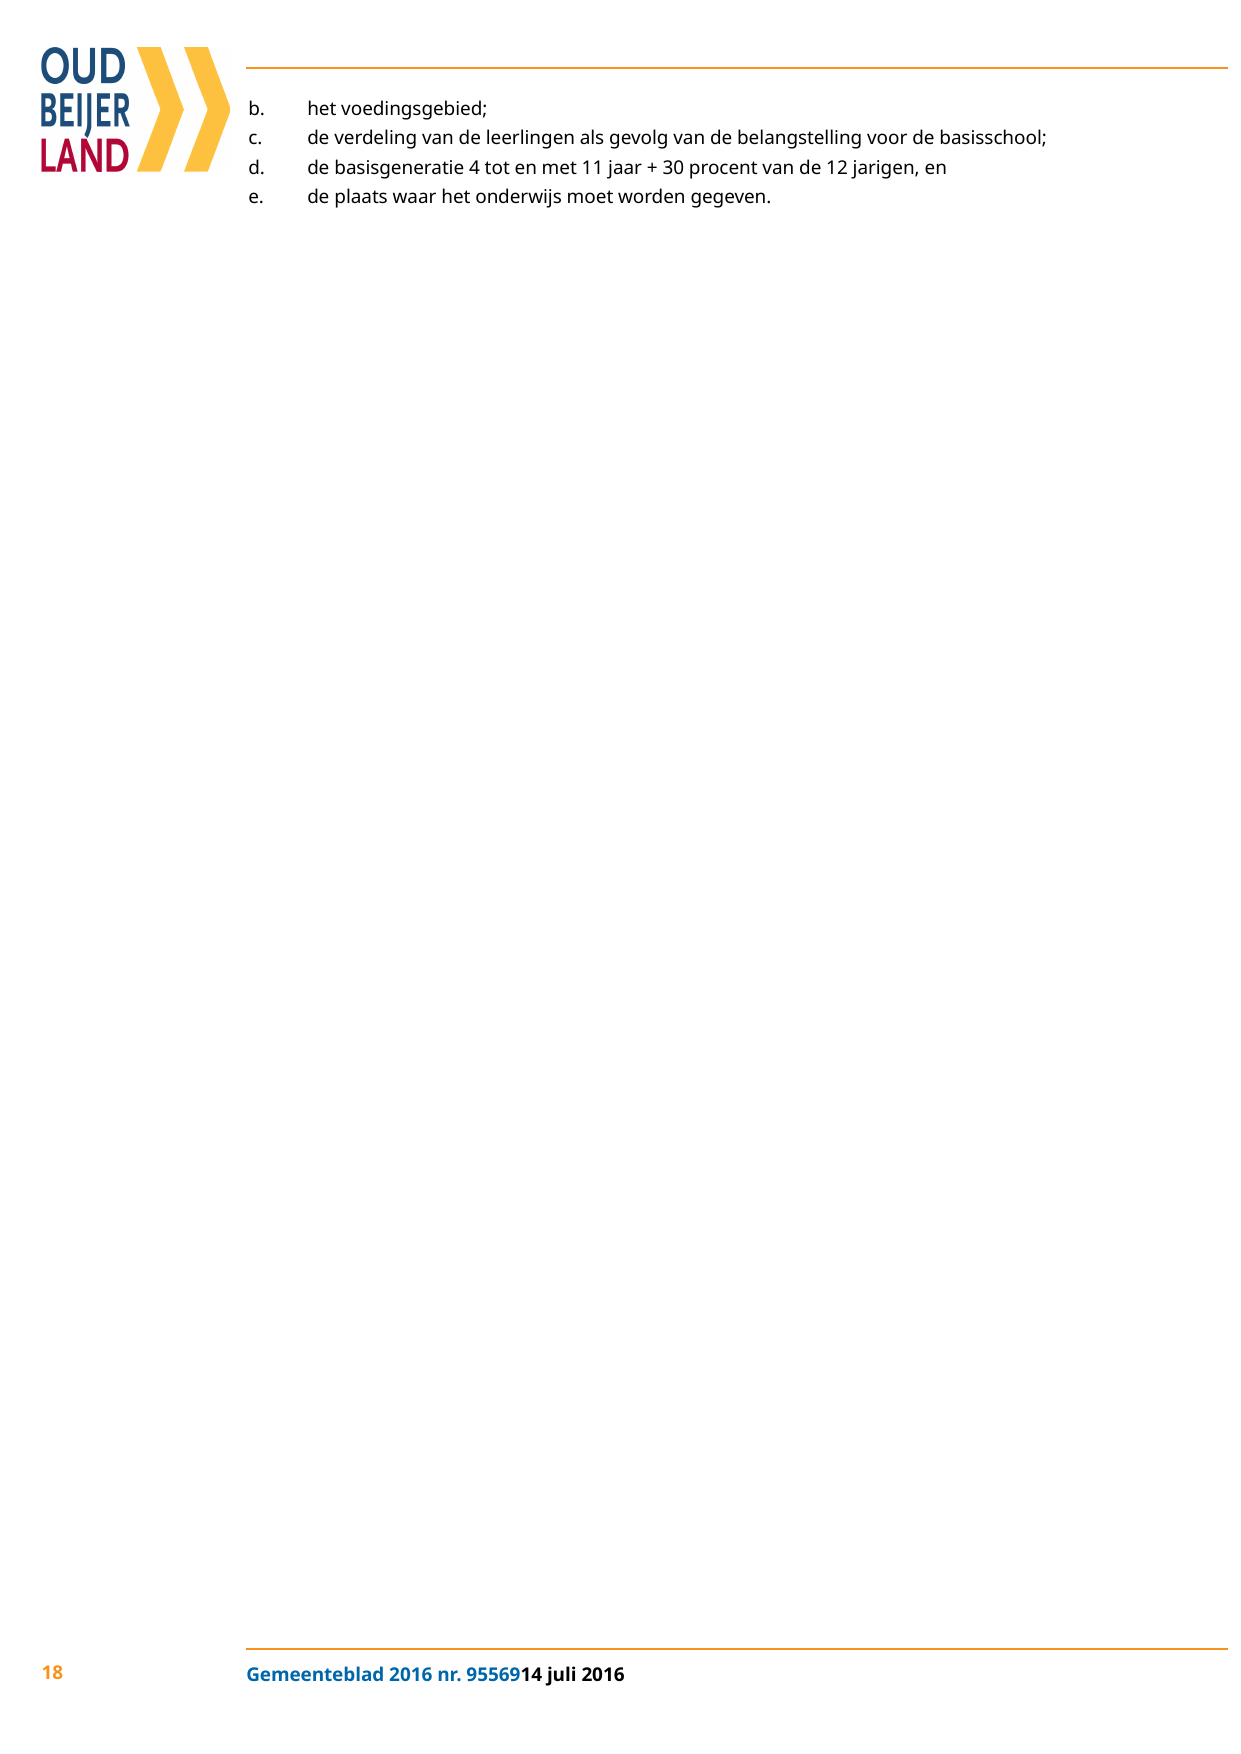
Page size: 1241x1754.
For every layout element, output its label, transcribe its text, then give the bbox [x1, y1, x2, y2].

picture [41, 47, 231, 172]
list de plaats waar het onderwijs moet worden gegeven. [248, 183, 1152, 209]
list de verdeling van de leerlingen als gevolg van de belangstelling voor de basisschool; [248, 124, 1152, 150]
list de basisgeneratie 4 tot en met 11 jaar + 30 procent van de 12 jarigen, en [248, 154, 1152, 180]
list het voedingsgebied; [248, 95, 1152, 121]
